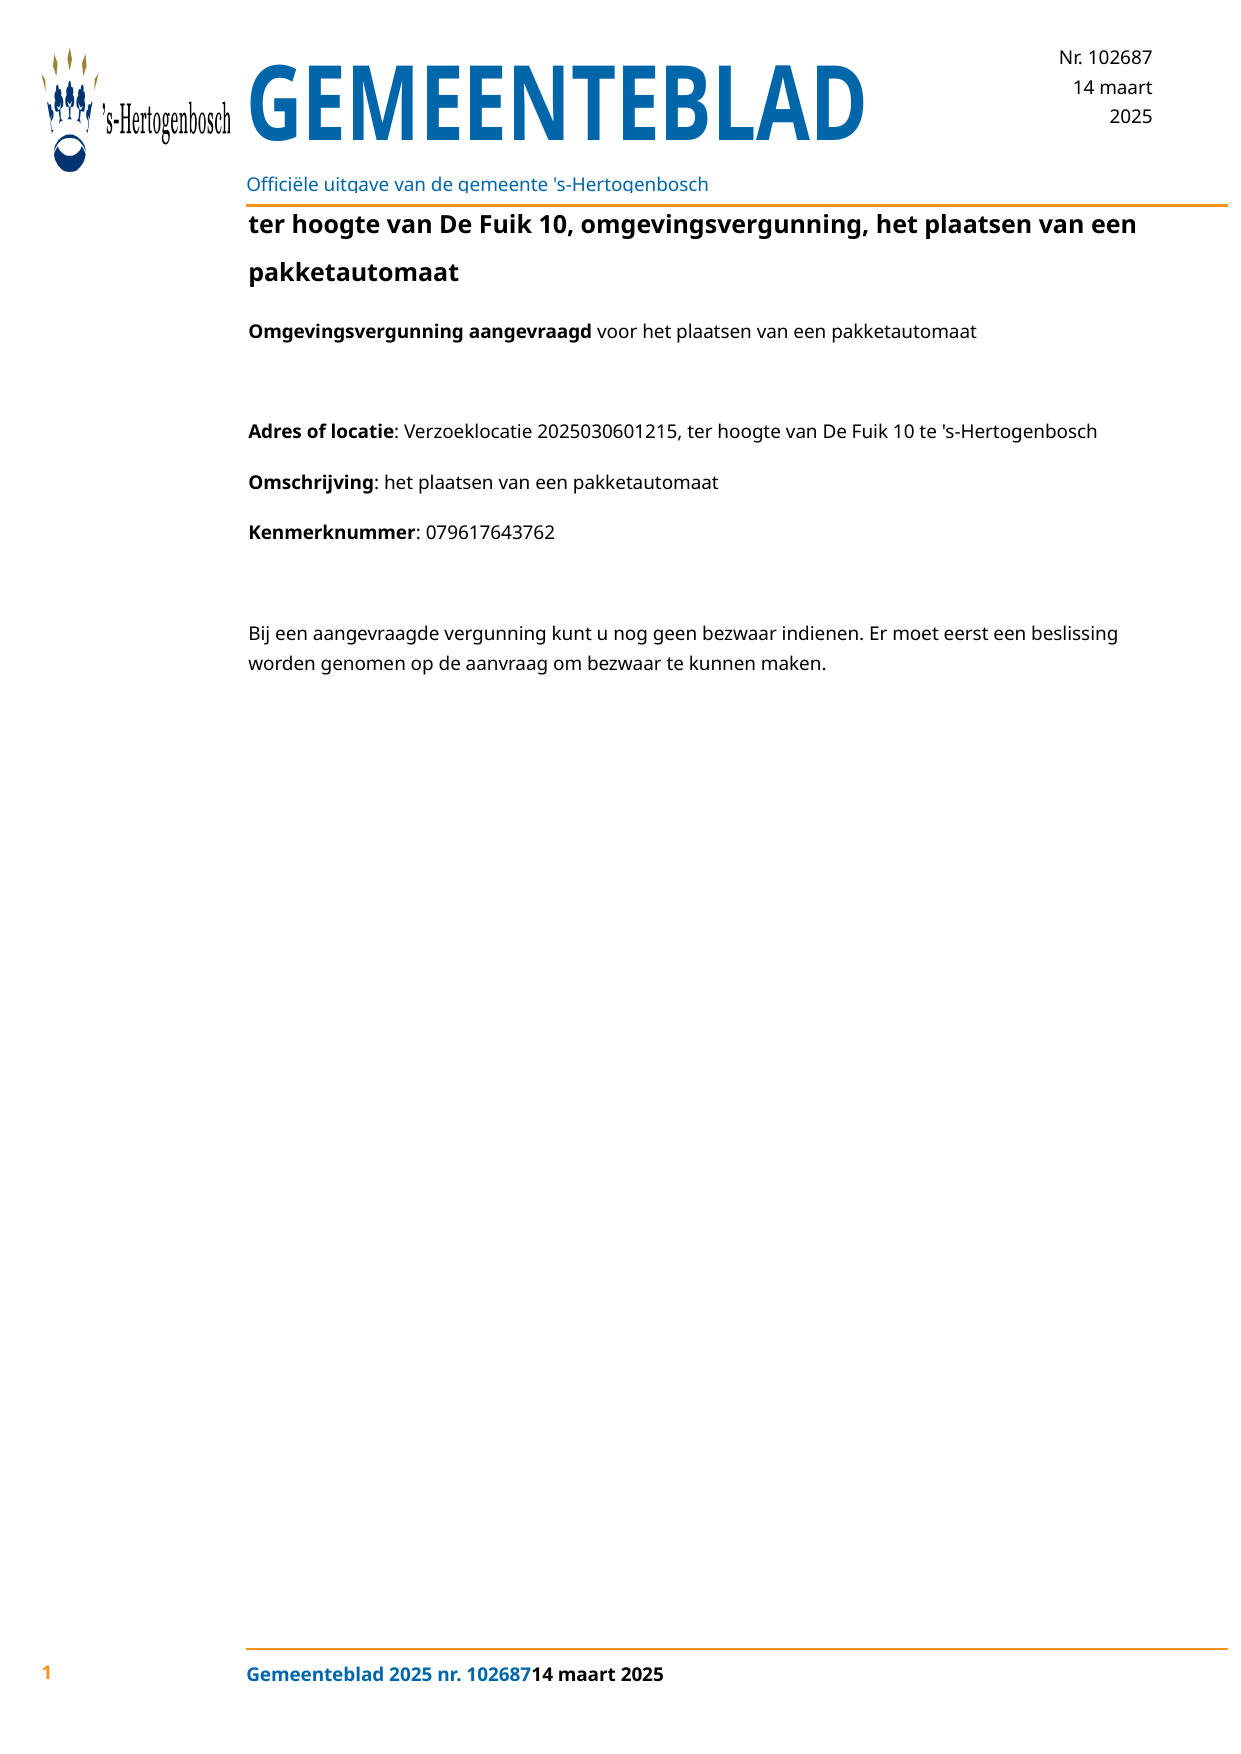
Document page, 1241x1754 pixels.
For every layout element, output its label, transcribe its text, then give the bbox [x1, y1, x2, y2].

text Adres of locatie: Verzoeklocatie 2025030601215, ter hoogte van De Fuik 10 te 's-Hertogenbosch [248, 419, 1152, 444]
text Omgevingsvergunning aangevraagd voor het plaatsen van een pakketautomaat [248, 318, 1152, 344]
text Bij een aangevraagde vergunning kunt u nog geen bezwaar indienen. Er moet eerst een beslissing worden genomen op de aanvraag om bezwaar te kunnen maken. [248, 620, 1152, 676]
text Omschrijving: het plaatsen van een pakketautomaat [248, 469, 1152, 495]
text Kenmerknummer: 079617643762 [248, 519, 1152, 545]
picture [41, 47, 231, 172]
text ter hoogte van De Fuik 10, omgevingsvergunning, het plaatsen van een pakketautomaat [248, 207, 1152, 288]
